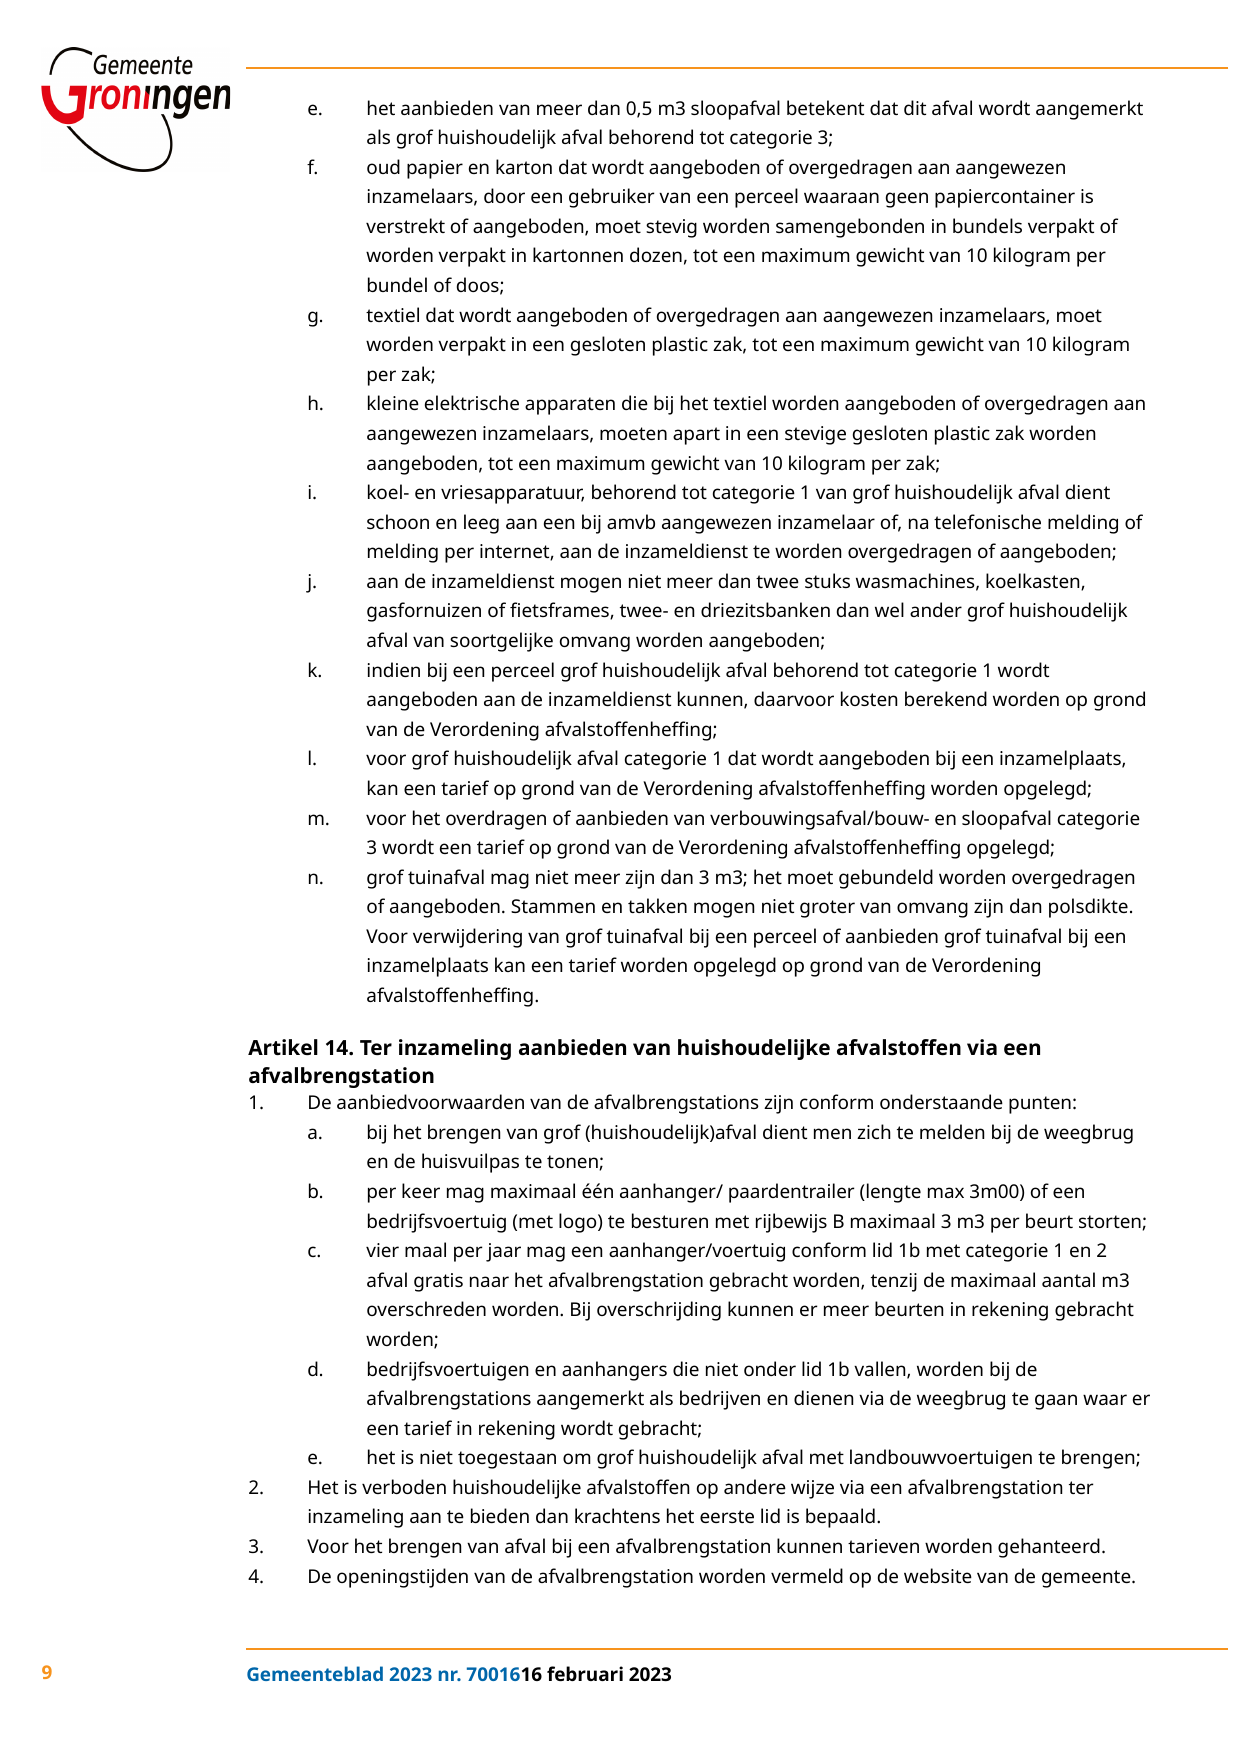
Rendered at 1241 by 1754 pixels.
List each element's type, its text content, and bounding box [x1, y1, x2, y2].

list textiel dat wordt aangeboden of overgedragen aan aangewezen inzamelaars, moet worden verpakt in een gesloten plastic zak, tot een maximum gewicht van 10 kilogram per zak; [307, 302, 1152, 387]
list bij het brengen van grof (huishoudelijk)afval dient men zich te melden bij de weegbrug en de huisvuilpas te tonen; [307, 1119, 1152, 1174]
list voor grof huishoudelijk afval categorie 1 dat wordt aangeboden bij een inzamelplaats, kan een tarief op grond van de Verordening afvalstoffenheffing worden opgelegd; [307, 746, 1152, 801]
list koel- en vriesapparatuur, behorend tot categorie 1 van grof huishoudelijk afval dient schoon en leeg aan een bij amvb aangewezen inzamelaar of, na telefonische melding of melding per internet, aan de inzameldienst te worden overgedragen of aangeboden; [307, 479, 1152, 564]
list vier maal per jaar mag een aanhanger/voertuig conform lid 1b met categorie 1 en 2 afval gratis naar het afvalbrengstation gebracht worden, tenzij de maximaal aantal m3 overschreden worden. Bij overschrijding kunnen er meer beurten in rekening gebracht worden; [307, 1237, 1152, 1352]
text Artikel 14. Ter inzameling aanbieden van huishoudelijke afvalstoffen via een afvalbrengstation [248, 1033, 1152, 1089]
list De openingstijden van de afvalbrengstation worden vermeld op de website van de gemeente. [248, 1563, 1152, 1589]
list het is niet toegestaan om grof huishoudelijk afval met landbouwvoertuigen te brengen; [307, 1444, 1152, 1470]
list De aanbiedvoorwaarden van de afvalbrengstations zijn conform onderstaande punten: [248, 1089, 1152, 1115]
list indien bij een perceel grof huishoudelijk afval behorend tot categorie 1 wordt aangeboden aan de inzameldienst kunnen, daarvoor kosten berekend worden op grond van de Verordening afvalstoffenheffing; [307, 657, 1152, 742]
list het aanbieden van meer dan 0,5 m3 sloopafval betekent dat dit afval wordt aangemerkt als grof huishoudelijk afval behorend tot categorie 3; [307, 95, 1152, 150]
list aan de inzameldienst mogen niet meer dan twee stuks wasmachines, koelkasten, gasfornuizen of fietsframes, twee- en driezitsbanken dan wel ander grof huishoudelijk afval van soortgelijke omvang worden aangeboden; [307, 568, 1152, 653]
list voor het overdragen of aanbieden van verbouwingsafval/bouw- en sloopafval categorie 3 wordt een tarief op grond van de Verordening afvalstoffenheffing opgelegd; [307, 805, 1152, 860]
picture [41, 47, 231, 172]
list per keer mag maximaal één aanhanger/ paardentrailer (lengte max 3m00) of een bedrijfsvoertuig (met logo) te besturen met rijbewijs B maximaal 3 m3 per beurt storten; [307, 1178, 1152, 1234]
list Voor het brengen van afval bij een afvalbrengstation kunnen tarieven worden gehanteerd. [248, 1533, 1152, 1559]
list bedrijfsvoertuigen en aanhangers die niet onder lid 1b vallen, worden bij de afvalbrengstations aangemerkt als bedrijven en dienen via de weegbrug te gaan waar er een tarief in rekening wordt gebracht; [307, 1356, 1152, 1441]
list grof tuinafval mag niet meer zijn dan 3 m3; het moet gebundeld worden overgedragen of aangeboden. Stammen en takken mogen niet groter van omvang zijn dan polsdikte. Voor verwijdering van grof tuinafval bij een perceel of aanbieden grof tuinafval bij een inzamelplaats kan een tarief worden opgelegd op grond van de Verordening afvalstoffenheffing. [307, 864, 1152, 1008]
list Het is verboden huishoudelijke afvalstoffen op andere wijze via een afvalbrengstation ter inzameling aan te bieden dan krachtens het eerste lid is bepaald. [248, 1474, 1152, 1529]
list kleine elektrische apparaten die bij het textiel worden aangeboden of overgedragen aan aangewezen inzamelaars, moeten apart in een stevige gesloten plastic zak worden aangeboden, tot een maximum gewicht van 10 kilogram per zak; [307, 391, 1152, 476]
list oud papier en karton dat wordt aangeboden of overgedragen aan aangewezen inzamelaars, door een gebruiker van een perceel waaraan geen papiercontainer is verstrekt of aangeboden, moet stevig worden samengebonden in bundels verpakt of worden verpakt in kartonnen dozen, tot een maximum gewicht van 10 kilogram per bundel of doos; [307, 154, 1152, 298]
